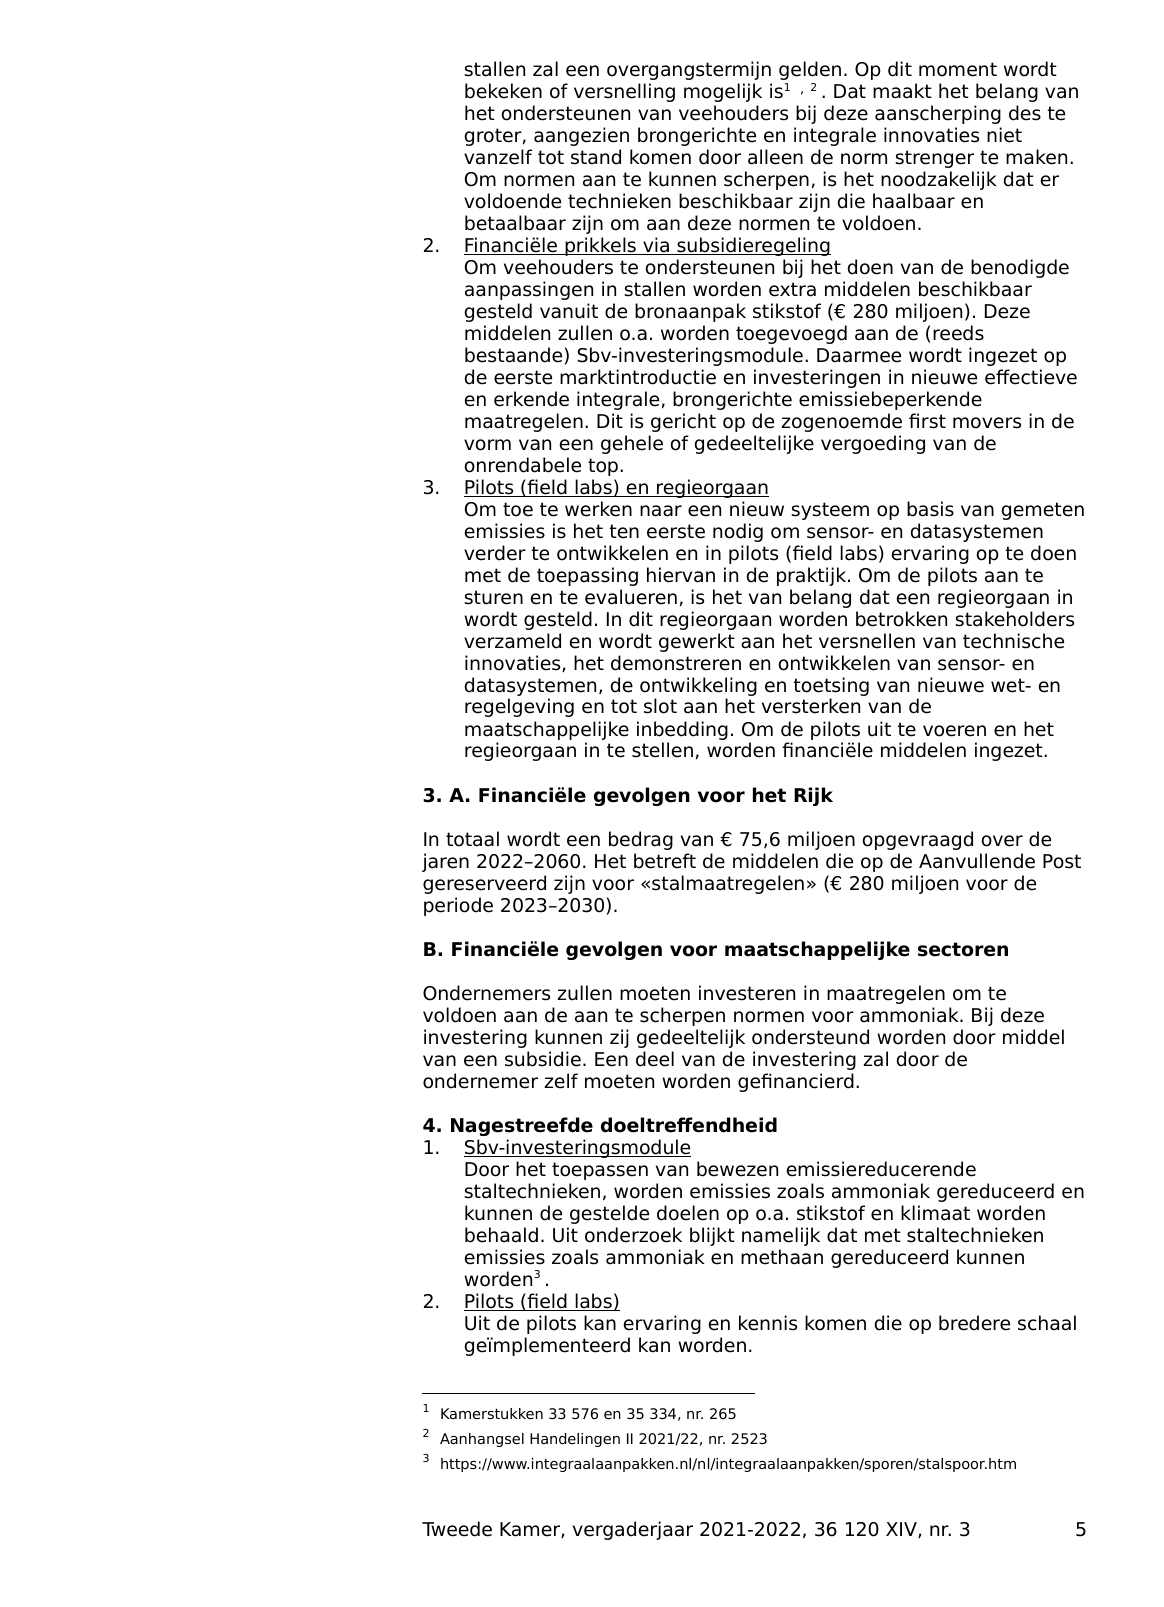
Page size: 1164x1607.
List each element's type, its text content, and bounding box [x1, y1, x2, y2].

subtitle B. Financiële gevolgen voor maatschappelijke sectoren [422, 939, 1087, 961]
text Uit de pilots kan ervaring en kennis komen die op bredere schaal geïmplementeerd kan worden. [464, 1313, 1087, 1357]
subtitle 3. A. Financiële gevolgen voor het Rijk [422, 784, 1087, 807]
text Om veehouders te ondersteunen bij het doen van de benodigde aanpassingen in stallen worden extra middelen beschikbaar gesteld vanuit de bronaanpak stikstof (€ 280 miljoen). Deze middelen zullen o.a. worden toegevoegd aan de (reeds bestaande) Sbv-investeringsmodule. Daarmee wordt ingezet op de eerste marktintroductie en investeringen in nieuwe effectieve en erkende integrale, brongerichte emissiebeperkende maatregelen. Dit is gericht op de zogenoemde first movers in de vorm van een gehele of gedeeltelijke vergoeding van de onrendabele top. [464, 257, 1087, 477]
text Ondernemers zullen moeten investeren in maatregelen om te voldoen aan de aan te scherpen normen voor ammoniak. Bij deze investering kunnen zij gedeeltelijk ondersteund worden door middel van een subsidie. Een deel van de investering zal door de ondernemer zelf moeten worden gefinancierd. [422, 983, 1087, 1093]
text 2. Pilots (field labs) [422, 1291, 1087, 1313]
text Om toe te werken naar een nieuw systeem op basis van gemeten emissies is het ten eerste nodig om sensor- en datasystemen verder te ontwikkelen en in pilots (field labs) ervaring op te doen met de toepassing hiervan in de praktijk. Om de pilots aan te sturen en te evalueren, is het van belang dat een regieorgaan in wordt gesteld. In dit regieorgaan worden betrokken stakeholders verzameld en wordt gewerkt aan het versnellen van technische innovaties, het demonstreren en ontwikkelen van sensor- en datasystemen, de ontwikkeling en toetsing van nieuwe wet- en regelgeving en tot slot aan het versterken van de maatschappelijke inbedding. Om de pilots uit te voeren en het regieorgaan in te stellen, worden financiële middelen ingezet. [464, 499, 1087, 762]
text Aanhangsel Handelingen II 2021/22, nr. 2523 [422, 1427, 1087, 1449]
text https://www.integraalaanpakken.nl/nl/integraalaanpakken/sporen/stalspoor.htm [422, 1452, 1087, 1474]
text Kamerstukken 33 576 en 35 334, nr. 265 [422, 1402, 1087, 1424]
text Door het toepassen van bewezen emissiereducerende staltechnieken, worden emissies zoals ammoniak gereduceerd en kunnen de gestelde doelen op o.a. stikstof en klimaat worden behaald. Uit onderzoek blijkt namelijk dat met staltechnieken emissies zoals ammoniak en methaan gereduceerd kunnen worden. [464, 1159, 1087, 1291]
subtitle 4. Nagestreefde doeltreffendheid [422, 1115, 1087, 1137]
text 1. Sbv-investeringsmodule [422, 1137, 1087, 1159]
text 2. Financiële prikkels via subsidieregeling [422, 235, 1087, 257]
text stallen zal een overgangstermijn gelden. Op dit moment wordt bekeken of versnelling mogelijk is , . Dat maakt het belang van het ondersteunen van veehouders bij deze aanscherping des te groter, aangezien brongerichte en integrale innovaties niet vanzelf tot stand komen door alleen de norm strenger te maken. Om normen aan te kunnen scherpen, is het noodzakelijk dat er voldoende technieken beschikbaar zijn die haalbaar en betaalbaar zijn om aan deze normen te voldoen. [464, 59, 1087, 235]
text 3. Pilots (field labs) en regieorgaan [422, 477, 1087, 499]
text In totaal wordt een bedrag van € 75,6 miljoen opgevraagd over de jaren 2022–2060. Het betreft de middelen die op de Aanvullende Post gereserveerd zijn voor «stalmaatregelen» (€ 280 miljoen voor de periode 2023–2030). [422, 829, 1087, 917]
